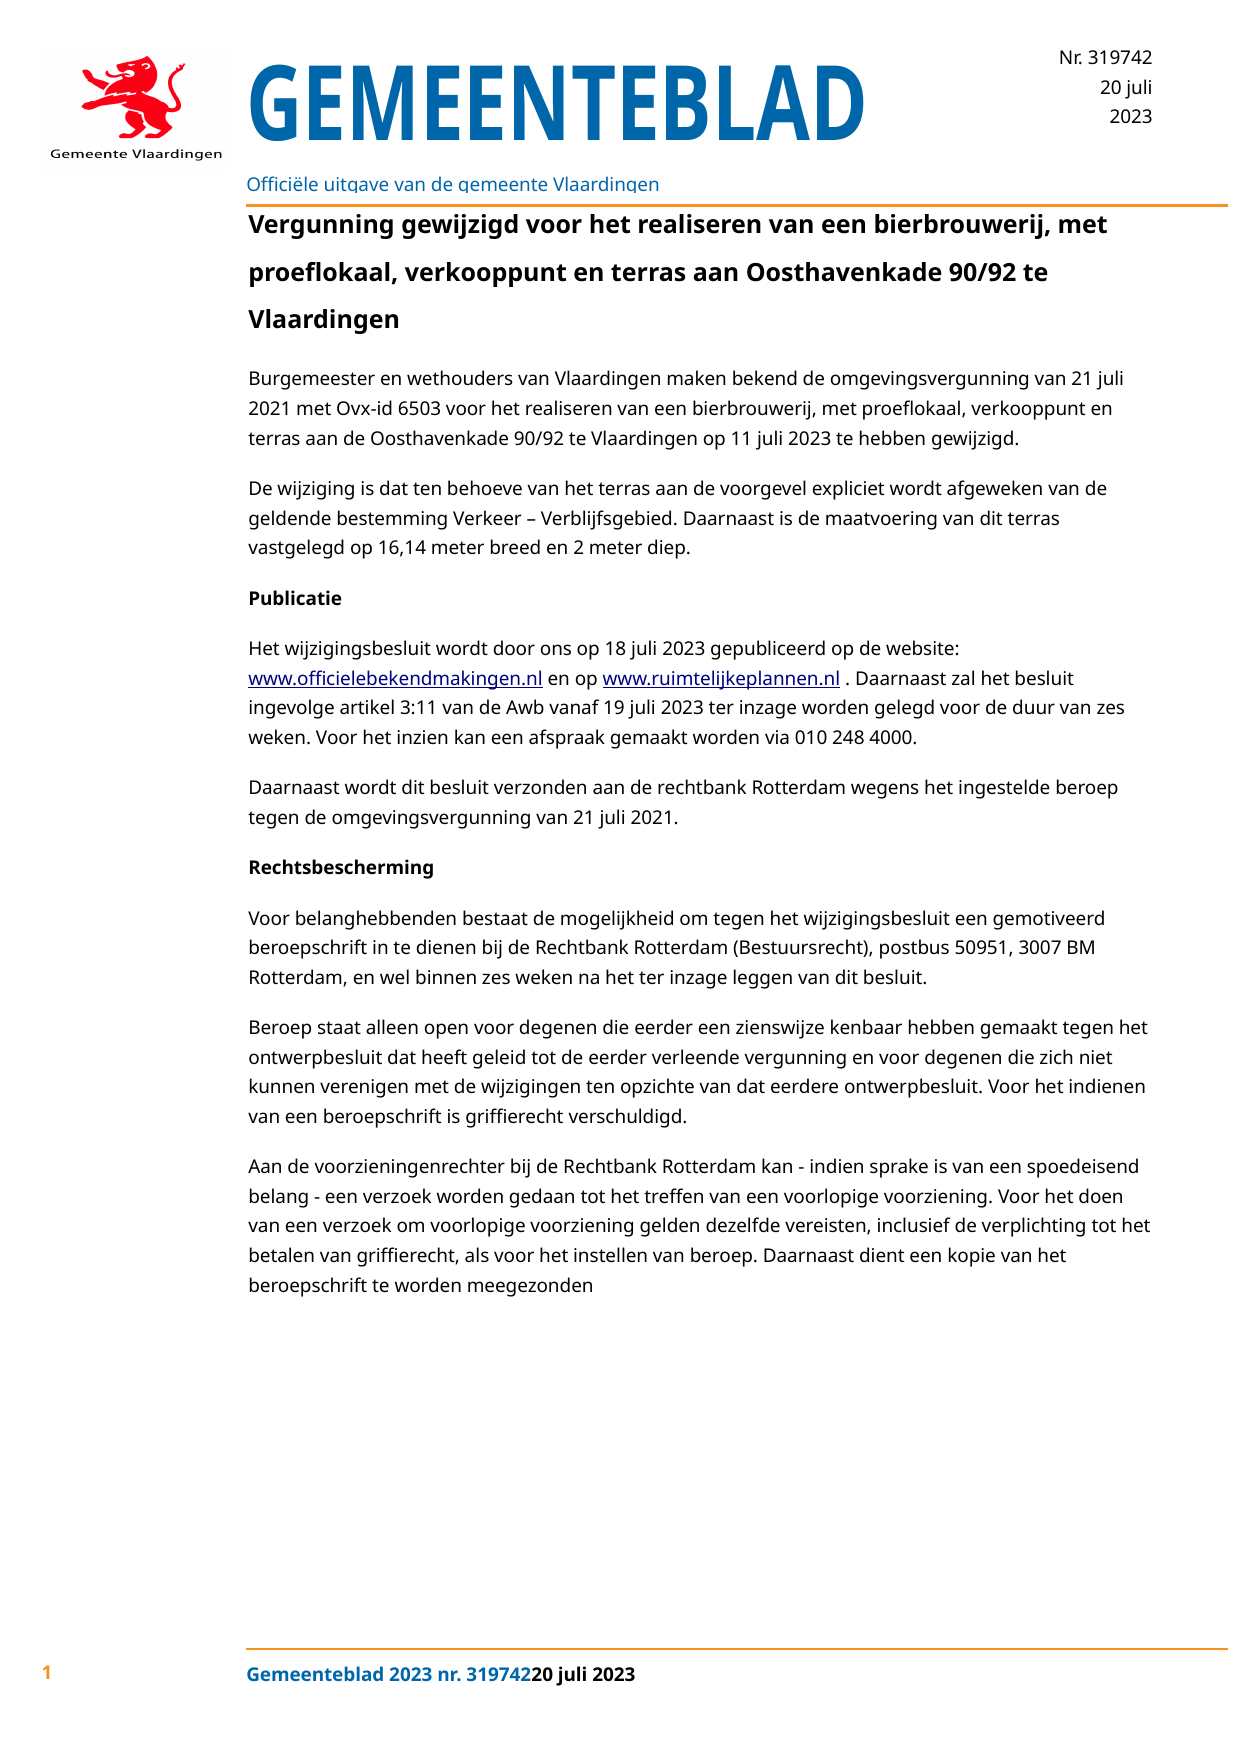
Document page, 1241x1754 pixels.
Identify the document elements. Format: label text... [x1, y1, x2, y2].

text Rechtsbescherming [248, 854, 1152, 880]
text Burgemeester en wethouders van Vlaardingen maken bekend de omgevingsvergunning van 21 juli 2021 met Ovx-id 6503 voor het realiseren van een bierbrouwerij, met proeflokaal, verkooppunt en terras aan de Oosthavenkade 90/92 te Vlaardingen op 11 juli 2023 te hebben gewijzigd. [248, 366, 1152, 450]
text Publicatie [248, 585, 1152, 610]
text Het wijzigingsbesluit wordt door ons op 18 juli 2023 gepubliceerd op de website: www.officielebekendmakingen.nl en op www.ruimtelijkeplannen.nl . Daarnaast zal het besluit ingevolge artikel 3:11 van de Awb vanaf 19 juli 2023 ter inzage worden gelegd voor de duur van zes weken. Voor het inzien kan een afspraak gemaakt worden via 010 248 4000. [248, 635, 1152, 749]
text Voor belanghebbenden bestaat de mogelijkheid om tegen het wijzigingsbesluit een gemotiveerd beroepschrift in te dienen bij de Rechtbank Rotterdam (Bestuursrecht), postbus 50951, 3007 BM Rotterdam, en wel binnen zes weken na het ter inzage leggen van dit besluit. [248, 905, 1152, 989]
text Beroep staat alleen open voor degenen die eerder een zienswijze kenbaar hebben gemaakt tegen het ontwerpbesluit dat heeft geleid tot de eerder verleende vergunning en voor degenen die zich niet kunnen verenigen met de wijzigingen ten opzichte van dat eerdere ontwerpbesluit. Voor het indienen van een beroepschrift is griffierecht verschuldigd. [248, 1014, 1152, 1129]
picture [41, 47, 231, 172]
text De wijziging is dat ten behoeve van het terras aan de voorgevel expliciet wordt afgeweken van de geldende bestemming Verkeer – Verblijfsgebied. Daarnaast is de maatvoering van dit terras vastgelegd op 16,14 meter breed en 2 meter diep. [248, 475, 1152, 560]
text Daarnaast wordt dit besluit verzonden aan de rechtbank Rotterdam wegens het ingestelde beroep tegen de omgevingsvergunning van 21 juli 2021. [248, 774, 1152, 829]
text Aan de voorzieningenrechter bij de Rechtbank Rotterdam kan - indien sprake is van een spoedeisend belang - een verzoek worden gedaan tot het treffen van een voorlopige voorziening. Voor het doen van een verzoek om voorlopige voorziening gelden dezelfde vereisten, inclusief de verplichting tot het betalen van griffierecht, als voor het instellen van beroep. Daarnaast dient een kopie van het beroepschrift te worden meegezonden [248, 1153, 1152, 1297]
text Vergunning gewijzigd voor het realiseren van een bierbrouwerij, met proeflokaal, verkooppunt en terras aan Oosthavenkade 90/92 te Vlaardingen [248, 207, 1152, 336]
